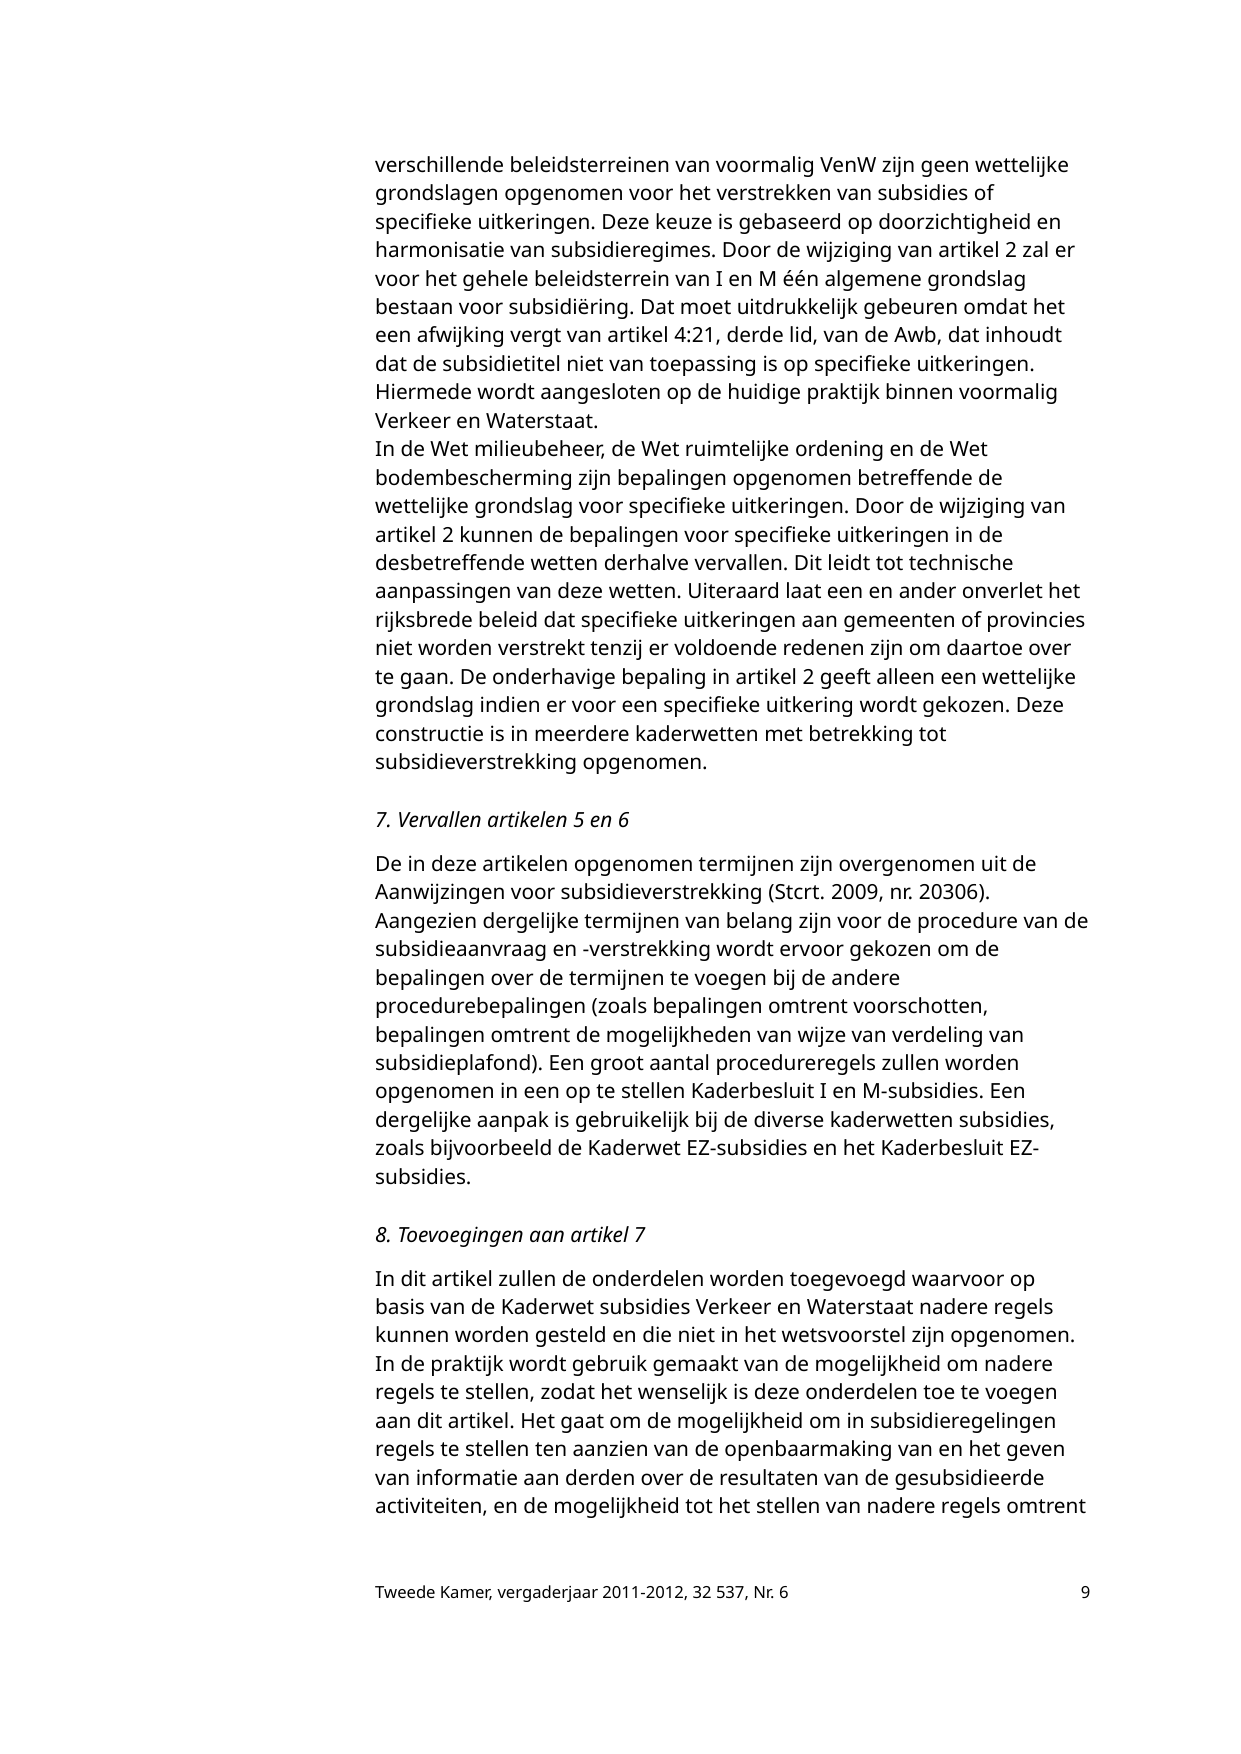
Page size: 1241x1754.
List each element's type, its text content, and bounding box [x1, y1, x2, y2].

text 7. Vervallen artikelen 5 en 6 [375, 806, 1090, 834]
text In dit artikel zullen de onderdelen worden toegevoegd waarvoor op basis van de Kaderwet subsidies Verkeer en Waterstaat nadere regels kunnen worden gesteld en die niet in het wetsvoorstel zijn opgenomen. In de praktijk wordt gebruik gemaakt van de mogelijkheid om nadere regels te stellen, zodat het wenselijk is deze onderdelen toe te voegen aan dit artikel. Het gaat om de mogelijkheid om in subsidieregelingen regels te stellen ten aanzien van de openbaarmaking van en het geven van informatie aan derden over de resultaten van de gesubsidieerde activiteiten, en de mogelijkheid tot het stellen van nadere regels omtrent [375, 1264, 1090, 1520]
text De in deze artikelen opgenomen termijnen zijn overgenomen uit de Aanwijzingen voor subsidieverstrekking (Stcrt. 2009, nr. 20306). Aangezien dergelijke termijnen van belang zijn voor de procedure van de subsidieaanvraag en -verstrekking wordt ervoor gekozen om de bepalingen over de termijnen te voegen bij de andere procedurebepalingen (zoals bepalingen omtrent voorschotten, bepalingen omtrent de mogelijkheden van wijze van verdeling van subsidieplafond). Een groot aantal procedureregels zullen worden opgenomen in een op te stellen Kaderbesluit I en M-subsidies. Een dergelijke aanpak is gebruikelijk bij de diverse kaderwetten subsidies, zoals bijvoorbeeld de Kaderwet EZ-subsidies en het Kaderbesluit EZ-subsidies. [375, 849, 1090, 1190]
text 8. Toevoegingen aan artikel 7 [375, 1220, 1090, 1249]
text verschillende beleidsterreinen van voormalig VenW zijn geen wettelijke grondslagen opgenomen voor het verstrekken van subsidies of specifieke uitkeringen. Deze keuze is gebaseerd op doorzichtigheid en harmonisatie van subsidieregimes. Door de wijziging van artikel 2 zal er voor het gehele beleidsterrein van I en M één algemene grondslag bestaan voor subsidiëring. Dat moet uitdrukkelijk gebeuren omdat het een afwijking vergt van artikel 4:21, derde lid, van de Awb, dat inhoudt dat de subsidietitel niet van toepassing is op specifieke uitkeringen. Hiermede wordt aangesloten op de huidige praktijk binnen voormalig Verkeer en Waterstaat. [375, 150, 1090, 434]
text In de Wet milieubeheer, de Wet ruimtelijke ordening en de Wet bodembescherming zijn bepalingen opgenomen betreffende de wettelijke grondslag voor specifieke uitkeringen. Door de wijziging van artikel 2 kunnen de bepalingen voor specifieke uitkeringen in de desbetreffende wetten derhalve vervallen. Dit leidt tot technische aanpassingen van deze wetten. Uiteraard laat een en ander onverlet het rijksbrede beleid dat specifieke uitkeringen aan gemeenten of provincies niet worden verstrekt tenzij er voldoende redenen zijn om daartoe over te gaan. De onderhavige bepaling in artikel 2 geeft alleen een wettelijke grondslag indien er voor een specifieke uitkering wordt gekozen. Deze constructie is in meerdere kaderwetten met betrekking tot subsidieverstrekking opgenomen. [375, 434, 1090, 776]
